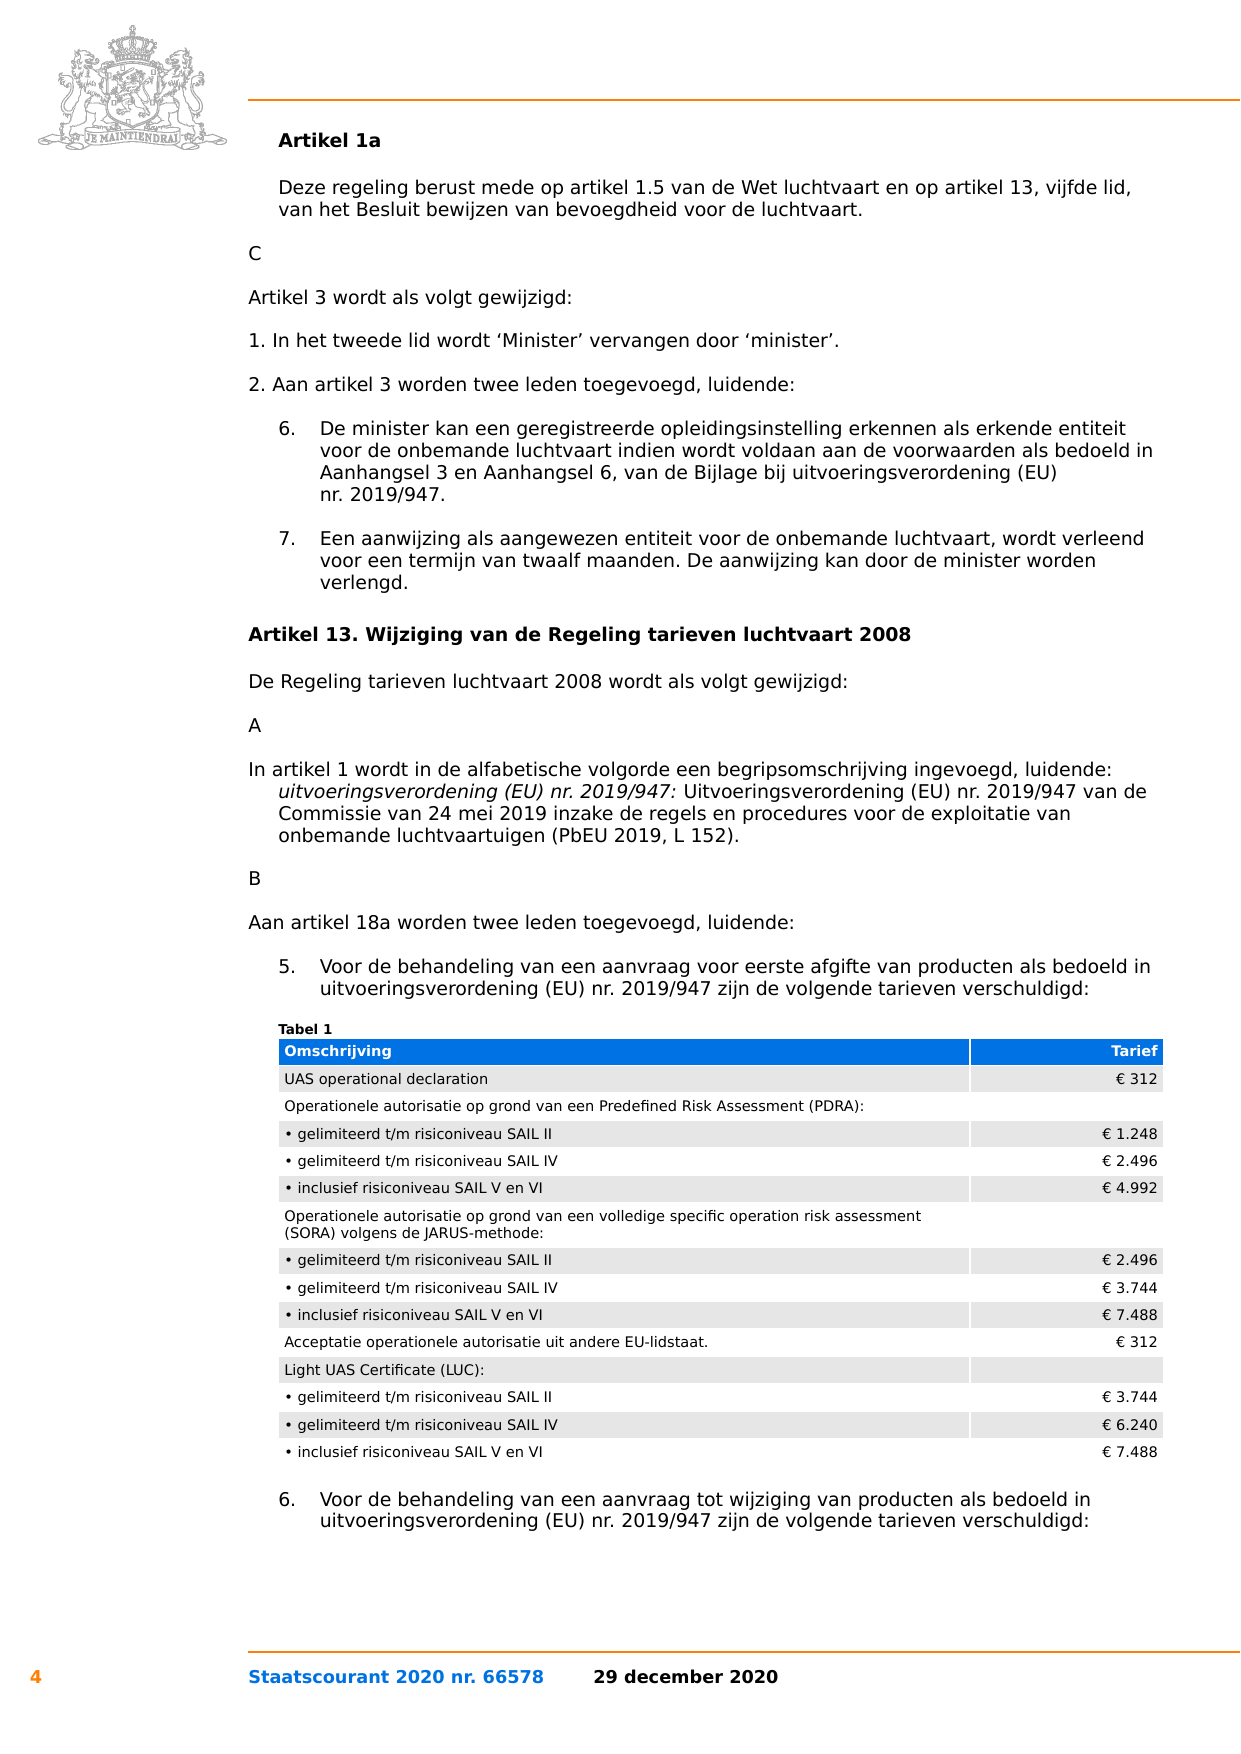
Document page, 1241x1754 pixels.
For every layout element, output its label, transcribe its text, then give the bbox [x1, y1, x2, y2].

text A [248, 715, 1163, 737]
table_cell • inclusief risiconiveau SAIL V en VI [279, 1176, 969, 1202]
text 6. Voor de behandeling van een aanvraag tot wijziging van producten als bedoeld in uitvoeringsverordening (EU) nr. 2019/947 zijn de volgende tarieven verschuldigd: [278, 1488, 1163, 1532]
table_header Tabel 1 [278, 1022, 1163, 1038]
table_cell • inclusief risiconiveau SAIL V en VI [279, 1302, 969, 1328]
table_cell € 4.992 [971, 1176, 1163, 1202]
text 2. Aan artikel 3 worden twee leden toegevoegd, luidende: [248, 374, 1163, 396]
table_cell € 7.488 [971, 1439, 1163, 1466]
table_cell [971, 1203, 1163, 1246]
table_cell € 1.248 [971, 1121, 1163, 1147]
table_cell • gelimiteerd t/m risiconiveau SAIL IV [279, 1148, 969, 1174]
text C [248, 243, 1163, 265]
text B [248, 868, 1163, 890]
table_cell [971, 1094, 1163, 1120]
table_cell • gelimiteerd t/m risiconiveau SAIL IV [279, 1412, 969, 1438]
table_cell Tarief [971, 1039, 1163, 1065]
table_cell Operationele autorisatie op grond van een volledige specific operation risk assessment (SORA) volgens de JARUS-methode: [279, 1203, 969, 1246]
table_cell UAS operational declaration [279, 1066, 969, 1092]
text Deze regeling berust mede op artikel 1.5 van de Wet luchtvaart en op artikel 13, vijfde lid, van het Besluit bewijzen van bevoegdheid voor de luchtvaart. [278, 177, 1163, 221]
table_cell • inclusief risiconiveau SAIL V en VI [279, 1439, 969, 1466]
table_cell € 3.744 [971, 1275, 1163, 1301]
picture [38, 25, 227, 150]
subtitle Artikel 13. Wijziging van de Regeling tarieven luchtvaart 2008 [248, 624, 1163, 646]
table_cell • gelimiteerd t/m risiconiveau SAIL II [279, 1121, 969, 1147]
table_cell • gelimiteerd t/m risiconiveau SAIL II [279, 1248, 969, 1274]
table_cell • gelimiteerd t/m risiconiveau SAIL II [279, 1384, 969, 1411]
table_cell Operationele autorisatie op grond van een Predefined Risk Assessment (PDRA): [279, 1094, 969, 1120]
table_cell Light UAS Certificate (LUC): [279, 1357, 969, 1383]
table_cell € 6.240 [971, 1412, 1163, 1438]
table_cell € 312 [971, 1066, 1163, 1092]
table_cell Omschrijving [279, 1039, 969, 1065]
table_cell € 3.744 [971, 1384, 1163, 1411]
text Aan artikel 18a worden twee leden toegevoegd, luidende: [248, 912, 1163, 934]
text uitvoeringsverordening (EU) nr. 2019/947: Uitvoeringsverordening (EU) nr. 2019/947 van de Commissie van 24 mei 2019 inzake de regels en procedures voor de exploitatie van onbemande luchtvaartuigen (PbEU 2019, L 152). [278, 781, 1163, 846]
text 1. In het tweede lid wordt ‘Minister’ vervangen door ‘minister’. [248, 330, 1163, 352]
table_cell • gelimiteerd t/m risiconiveau SAIL IV [279, 1275, 969, 1301]
table_cell € 312 [971, 1330, 1163, 1356]
table_cell € 2.496 [971, 1248, 1163, 1274]
subtitle Artikel 1a [278, 130, 1163, 152]
text De Regeling tarieven luchtvaart 2008 wordt als volgt gewijzigd: [248, 671, 1163, 693]
text 7. Een aanwijzing als aangewezen entiteit voor de onbemande luchtvaart, wordt verleend voor een termijn van twaalf maanden. De aanwijzing kan door de minister worden verlengd. [278, 528, 1163, 594]
text Artikel 3 wordt als volgt gewijzigd: [248, 287, 1163, 308]
table_cell [971, 1357, 1163, 1383]
table_cell Acceptatie operationele autorisatie uit andere EU-lidstaat. [279, 1330, 969, 1356]
text 6. De minister kan een geregistreerde opleidingsinstelling erkennen als erkende entiteit voor de onbemande luchtvaart indien wordt voldaan aan de voorwaarden als bedoeld in Aanhangsel 3 en Aanhangsel 6, van de Bijlage bij uitvoeringsverordening (EU) nr. 2019/947. [278, 418, 1163, 506]
text 5. Voor de behandeling van een aanvraag voor eerste afgifte van producten als bedoeld in uitvoeringsverordening (EU) nr. 2019/947 zijn de volgende tarieven verschuldigd: [278, 956, 1163, 1000]
table_cell € 2.496 [971, 1148, 1163, 1174]
text In artikel 1 wordt in de alfabetische volgorde een begripsomschrijving ingevoegd, luidende: [248, 758, 1163, 781]
table_cell € 7.488 [971, 1302, 1163, 1328]
